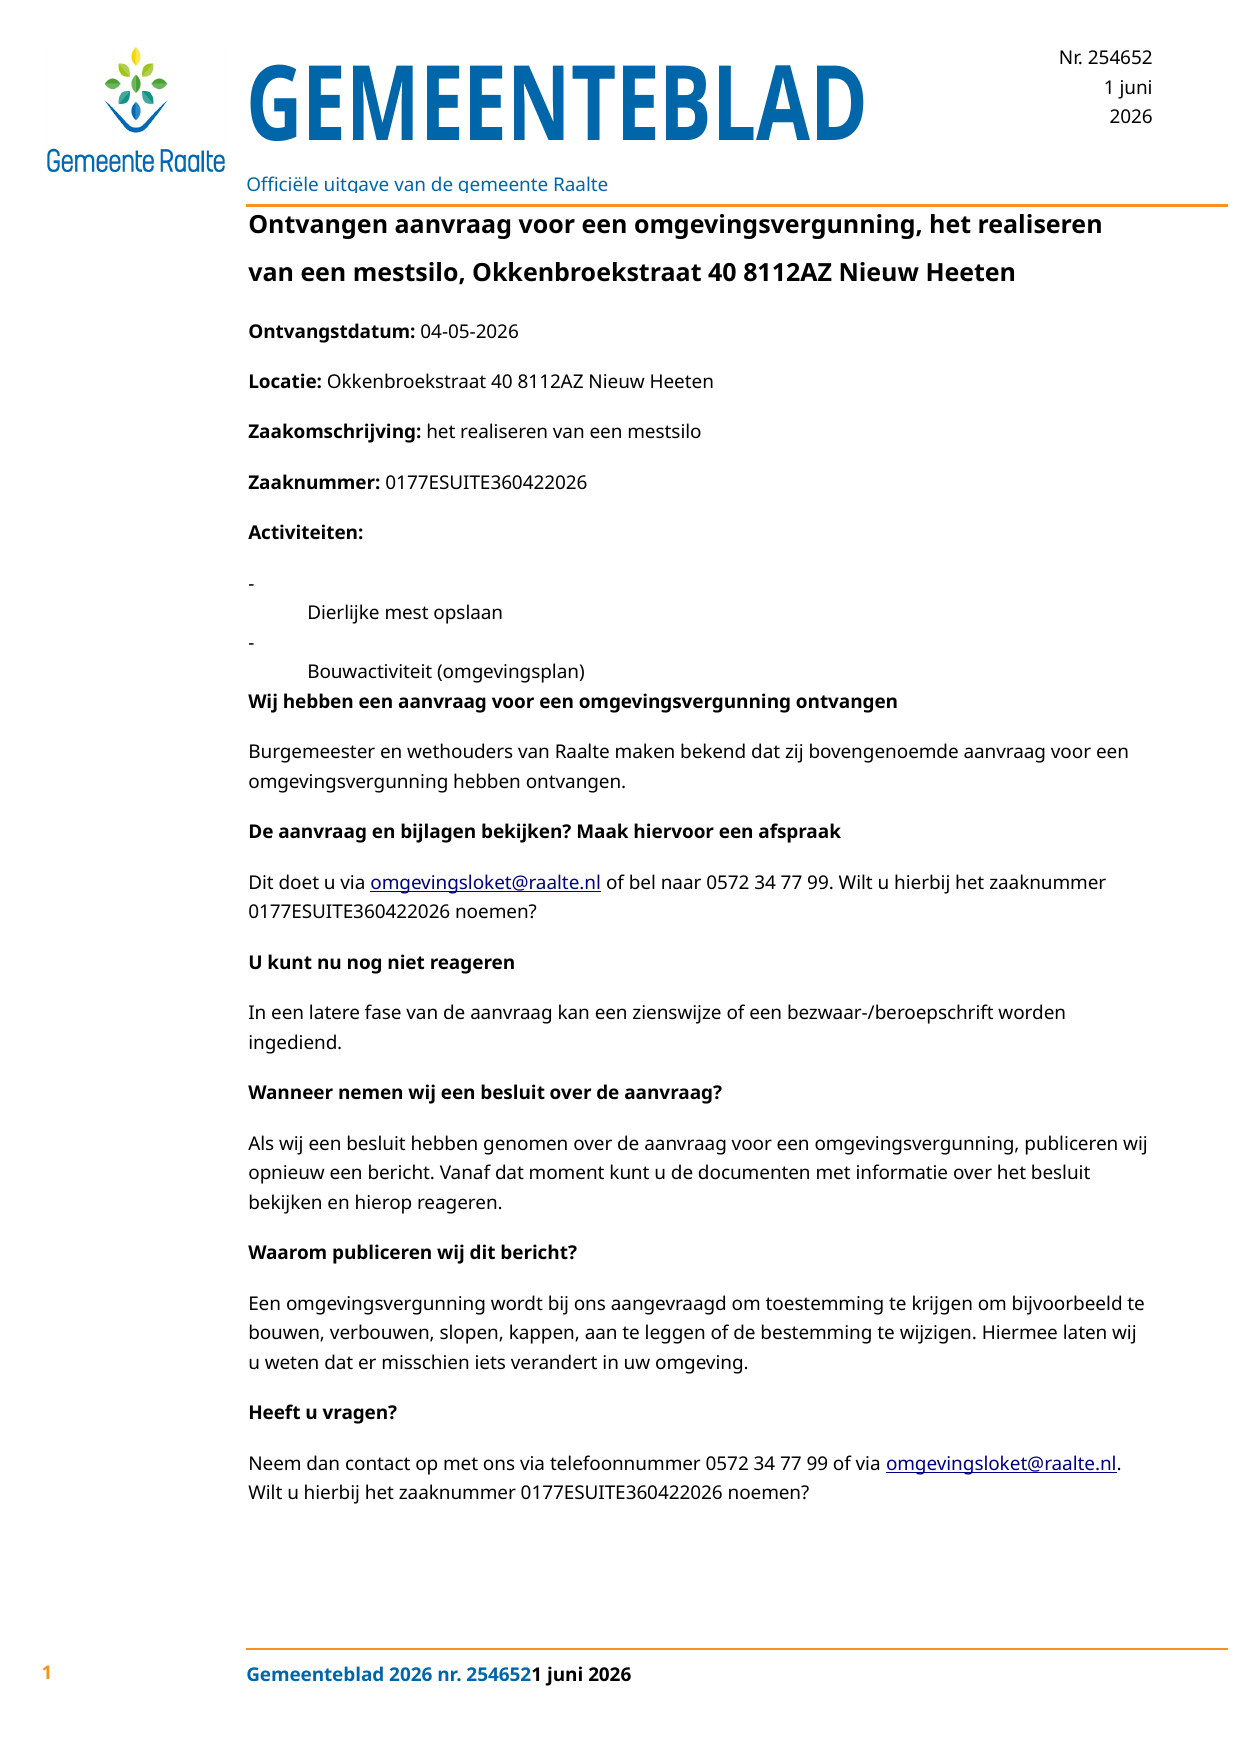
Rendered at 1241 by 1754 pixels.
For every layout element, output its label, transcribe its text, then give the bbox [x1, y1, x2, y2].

text Ontvangen aanvraag voor een omgevingsvergunning, het realiseren van een mestsilo, Okkenbroekstraat 40 8112AZ Nieuw Heeten [248, 207, 1152, 288]
list Dierlijke mest opslaan [248, 599, 1152, 625]
text Burgemeester en wethouders van Raalte maken bekend dat zij bovengenoemde aanvraag voor een omgevingsvergunning hebben ontvangen. [248, 739, 1152, 794]
text Dit doet u via omgevingsloket@raalte.nl of bel naar 0572 34 77 99. Wilt u hierbij het zaaknummer 0177ESUITE360422026 noemen? [248, 869, 1152, 924]
text Ontvangstdatum: 04-05-2026 [248, 318, 1152, 344]
list Bouwactiviteit (omgevingsplan) [248, 659, 1152, 684]
text Zaakomschrijving: het realiseren van een mestsilo [248, 419, 1152, 444]
text Locatie: Okkenbroekstraat 40 8112AZ Nieuw Heeten [248, 368, 1152, 394]
text Als wij een besluit hebben genomen over de aanvraag voor een omgevingsvergunning, publiceren wij opnieuw een bericht. Vanaf dat moment kunt u de documenten met informatie over het besluit bekijken en hierop reageren. [248, 1130, 1152, 1215]
text Waarom publiceren wij dit bericht? [248, 1239, 1152, 1265]
text Activiteiten: [248, 519, 1152, 545]
text In een latere fase van de aanvraag kan een zienswijze of een bezwaar-/beroepschrift worden ingediend. [248, 999, 1152, 1055]
text De aanvraag en bijlagen bekijken? Maak hiervoor een afspraak [248, 819, 1152, 844]
text Een omgevingsvergunning wordt bij ons aangevraagd om toestemming te krijgen om bijvoorbeeld te bouwen, verbouwen, slopen, kappen, aan te leggen of de bestemming te wijzigen. Hiermee laten wij u weten dat er misschien iets verandert in uw omgeving. [248, 1290, 1152, 1375]
picture [41, 47, 231, 172]
text Wanneer nemen wij een besluit over de aanvraag? [248, 1079, 1152, 1105]
text Neem dan contact op met ons via telefoonnummer 0572 34 77 99 of via omgevingsloket@raalte.nl. Wilt u hierbij het zaaknummer 0177ESUITE360422026 noemen? [248, 1450, 1152, 1505]
text U kunt nu nog niet reageren [248, 949, 1152, 975]
text Heeft u vragen? [248, 1399, 1152, 1425]
text Zaaknummer: 0177ESUITE360422026 [248, 469, 1152, 495]
text Wij hebben een aanvraag voor een omgevingsvergunning ontvangen [248, 688, 1152, 714]
